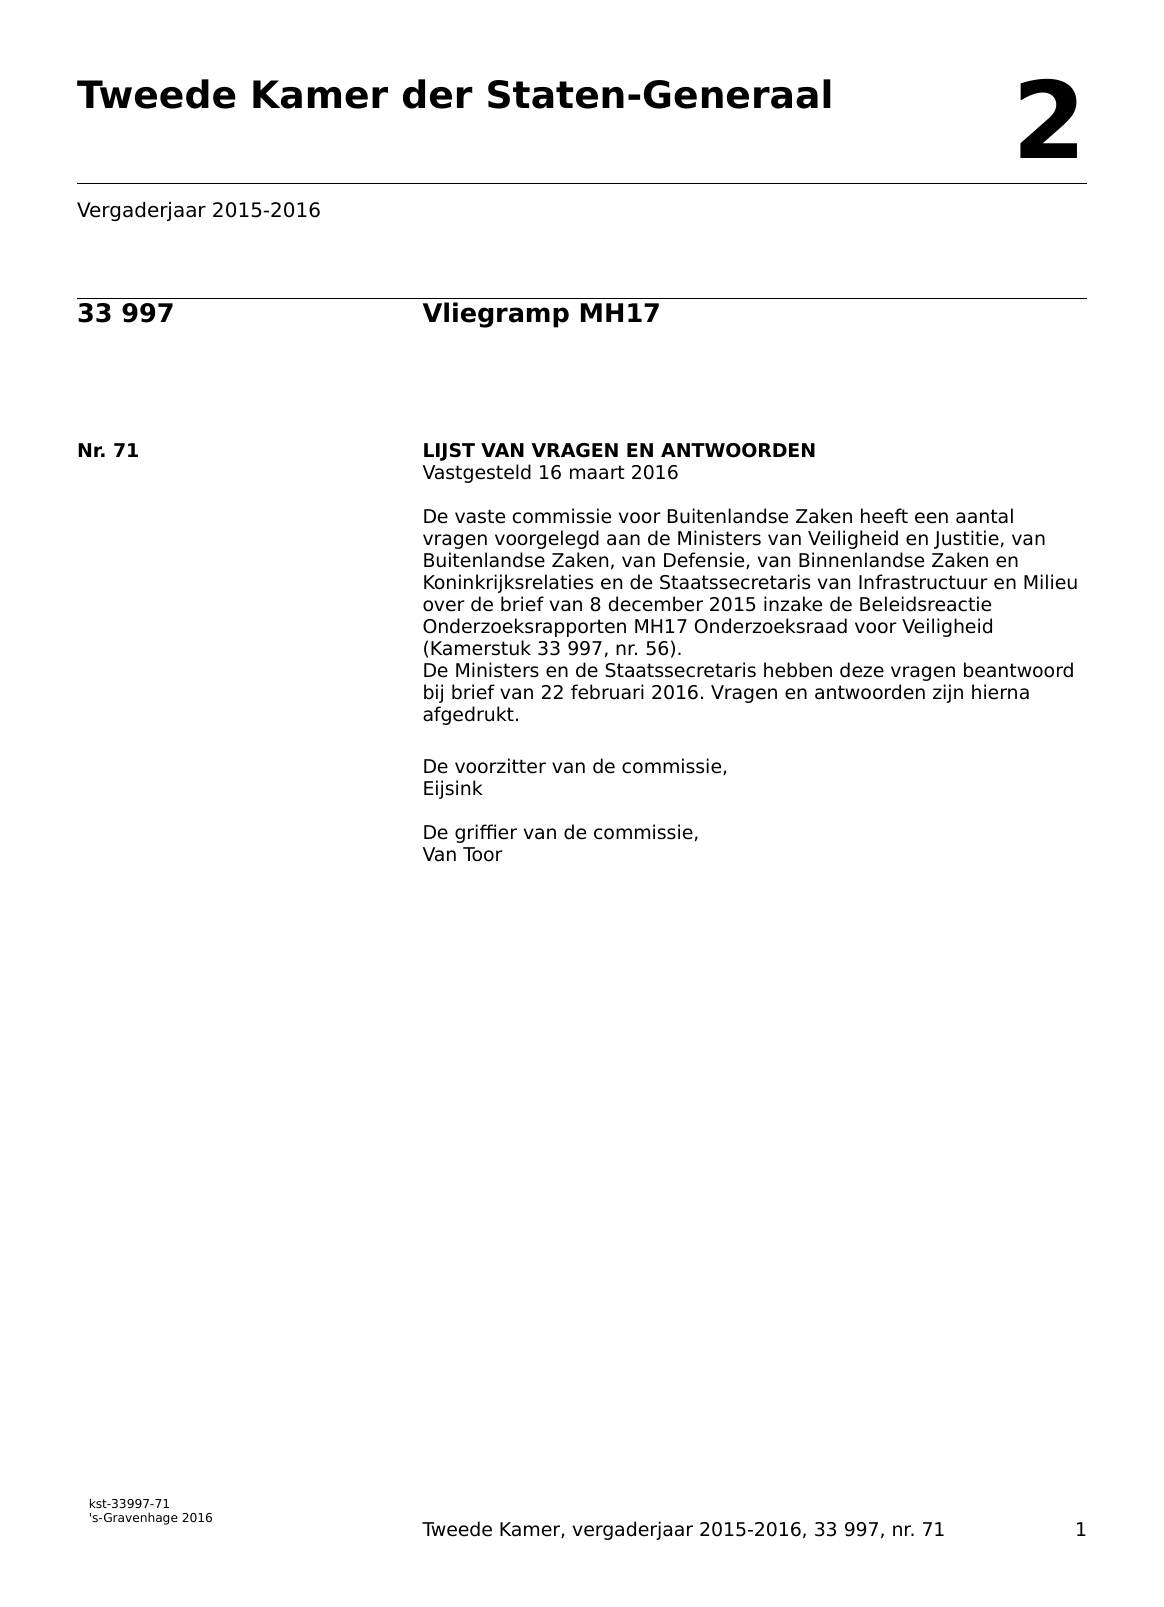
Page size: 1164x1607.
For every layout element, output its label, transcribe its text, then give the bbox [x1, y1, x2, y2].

table_header 2 [886, 59, 1087, 183]
table_header Tweede Kamer der Staten-Generaal [77, 59, 886, 183]
table_cell Vergaderjaar 2015-2016 [77, 184, 1087, 298]
text De voorzitter van de commissie, Eijsink [422, 756, 1087, 799]
text De griffier van de commissie, Van Toor [422, 822, 1087, 866]
subtitle Nr. 71 LIJST VAN VRAGEN EN ANTWOORDEN [77, 440, 1087, 462]
text De vaste commissie voor Buitenlandse Zaken heeft een aantal vragen voorgelegd aan de Ministers van Veiligheid en Justitie, van Buitenlandse Zaken, van Defensie, van Binnenlandse Zaken en Koninkrijksrelaties en de Staatssecretaris van Infrastructuur en Milieu over de brief van 8 december 2015 inzake de Beleidsreactie Onderzoeksrapporten MH17 Onderzoeksraad voor Veiligheid (Kamerstuk 33 997, nr. 56). [422, 506, 1087, 660]
text De Ministers en de Staatssecretaris hebben deze vragen beantwoord bij brief van 22 februari 2016. Vragen en antwoorden zijn hierna afgedrukt. [422, 660, 1087, 726]
text 's-Gravenhage 2016 [88, 1511, 323, 1525]
subtitle 33 997 Vliegramp MH17 [77, 299, 1087, 329]
text Vastgesteld 16 maart 2016 [422, 462, 1087, 484]
text kst-33997-71 [88, 1497, 323, 1511]
